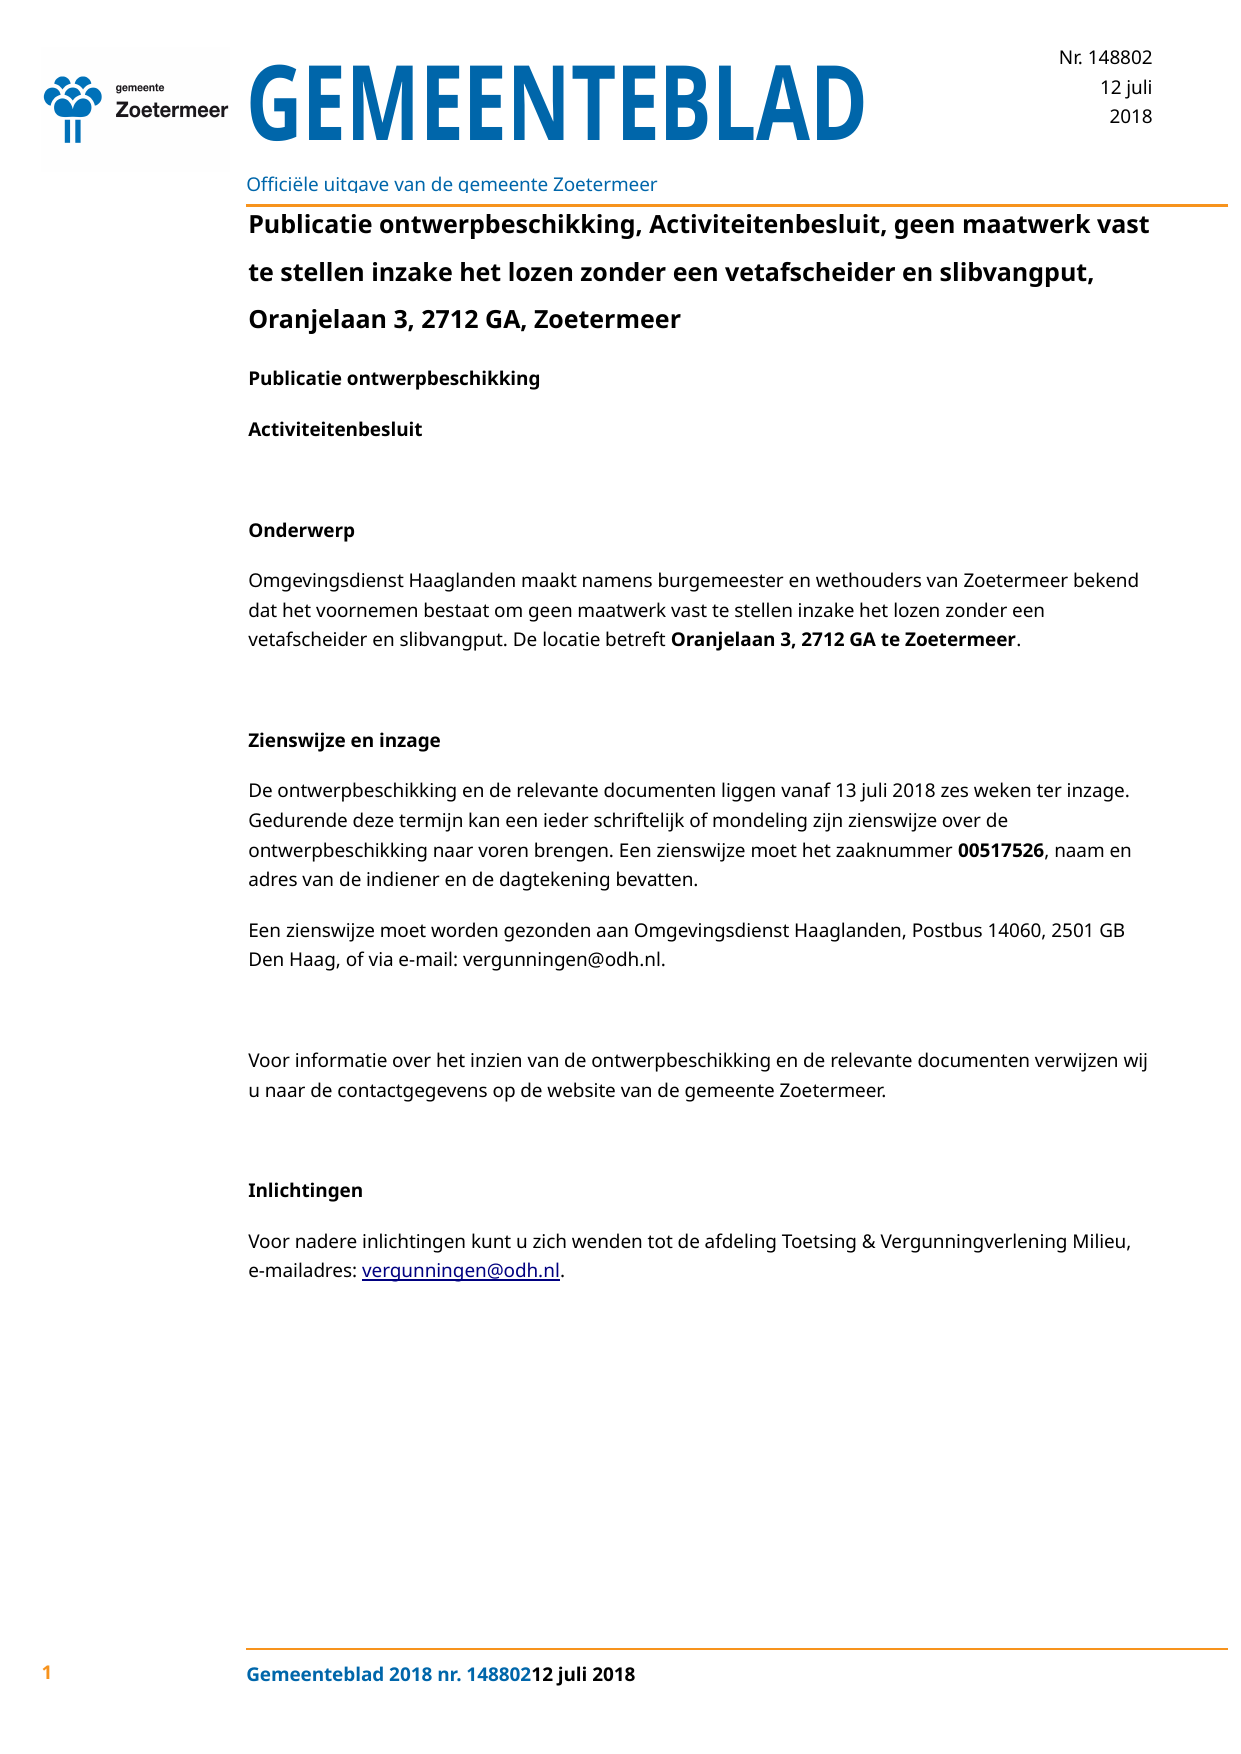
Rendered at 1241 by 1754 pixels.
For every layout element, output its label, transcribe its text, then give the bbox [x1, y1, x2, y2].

picture [41, 47, 231, 172]
text De ontwerpbeschikking en de relevante documenten liggen vanaf 13 juli 2018 zes weken ter inzage. Gedurende deze termijn kan een ieder schriftelijk of mondeling zijn zienswijze over de ontwerpbeschikking naar voren brengen. Een zienswijze moet het zaaknummer 00517526, naam en adres van de indiener en de dagtekening bevatten. [248, 778, 1152, 892]
text Voor informatie over het inzien van de ontwerpbeschikking en de relevante documenten verwijzen wij u naar de contactgegevens op de website van de gemeente Zoetermeer. [248, 1047, 1152, 1102]
text Onderwerp [248, 517, 1152, 542]
text Voor nadere inlichtingen kunt u zich wenden tot de afdeling Toetsing & Vergunningverlening Milieu, e-mailadres: vergunningen@odh.nl. [248, 1228, 1152, 1283]
text Een zienswijze moet worden gezonden aan Omgevingsdienst Haaglanden, Postbus 14060, 2501 GB Den Haag, of via e-mail: vergunningen@odh.nl. [248, 917, 1152, 972]
text Activiteitenbesluit [248, 416, 1152, 442]
text Inlichtingen [248, 1178, 1152, 1203]
text Publicatie ontwerpbeschikking [248, 366, 1152, 391]
text Zienswijze en inzage [248, 727, 1152, 753]
text Omgevingsdienst Haaglanden maakt namens burgemeester en wethouders van Zoetermeer bekend dat het voornemen bestaat om geen maatwerk vast te stellen inzake het lozen zonder een vetafscheider en slibvangput. De locatie betreft Oranjelaan 3, 2712 GA te Zoetermeer. [248, 567, 1152, 652]
text Publicatie ontwerpbeschikking, Activiteitenbesluit, geen maatwerk vast te stellen inzake het lozen zonder een vetafscheider en slibvangput, Oranjelaan 3, 2712 GA, Zoetermeer [248, 207, 1152, 336]
